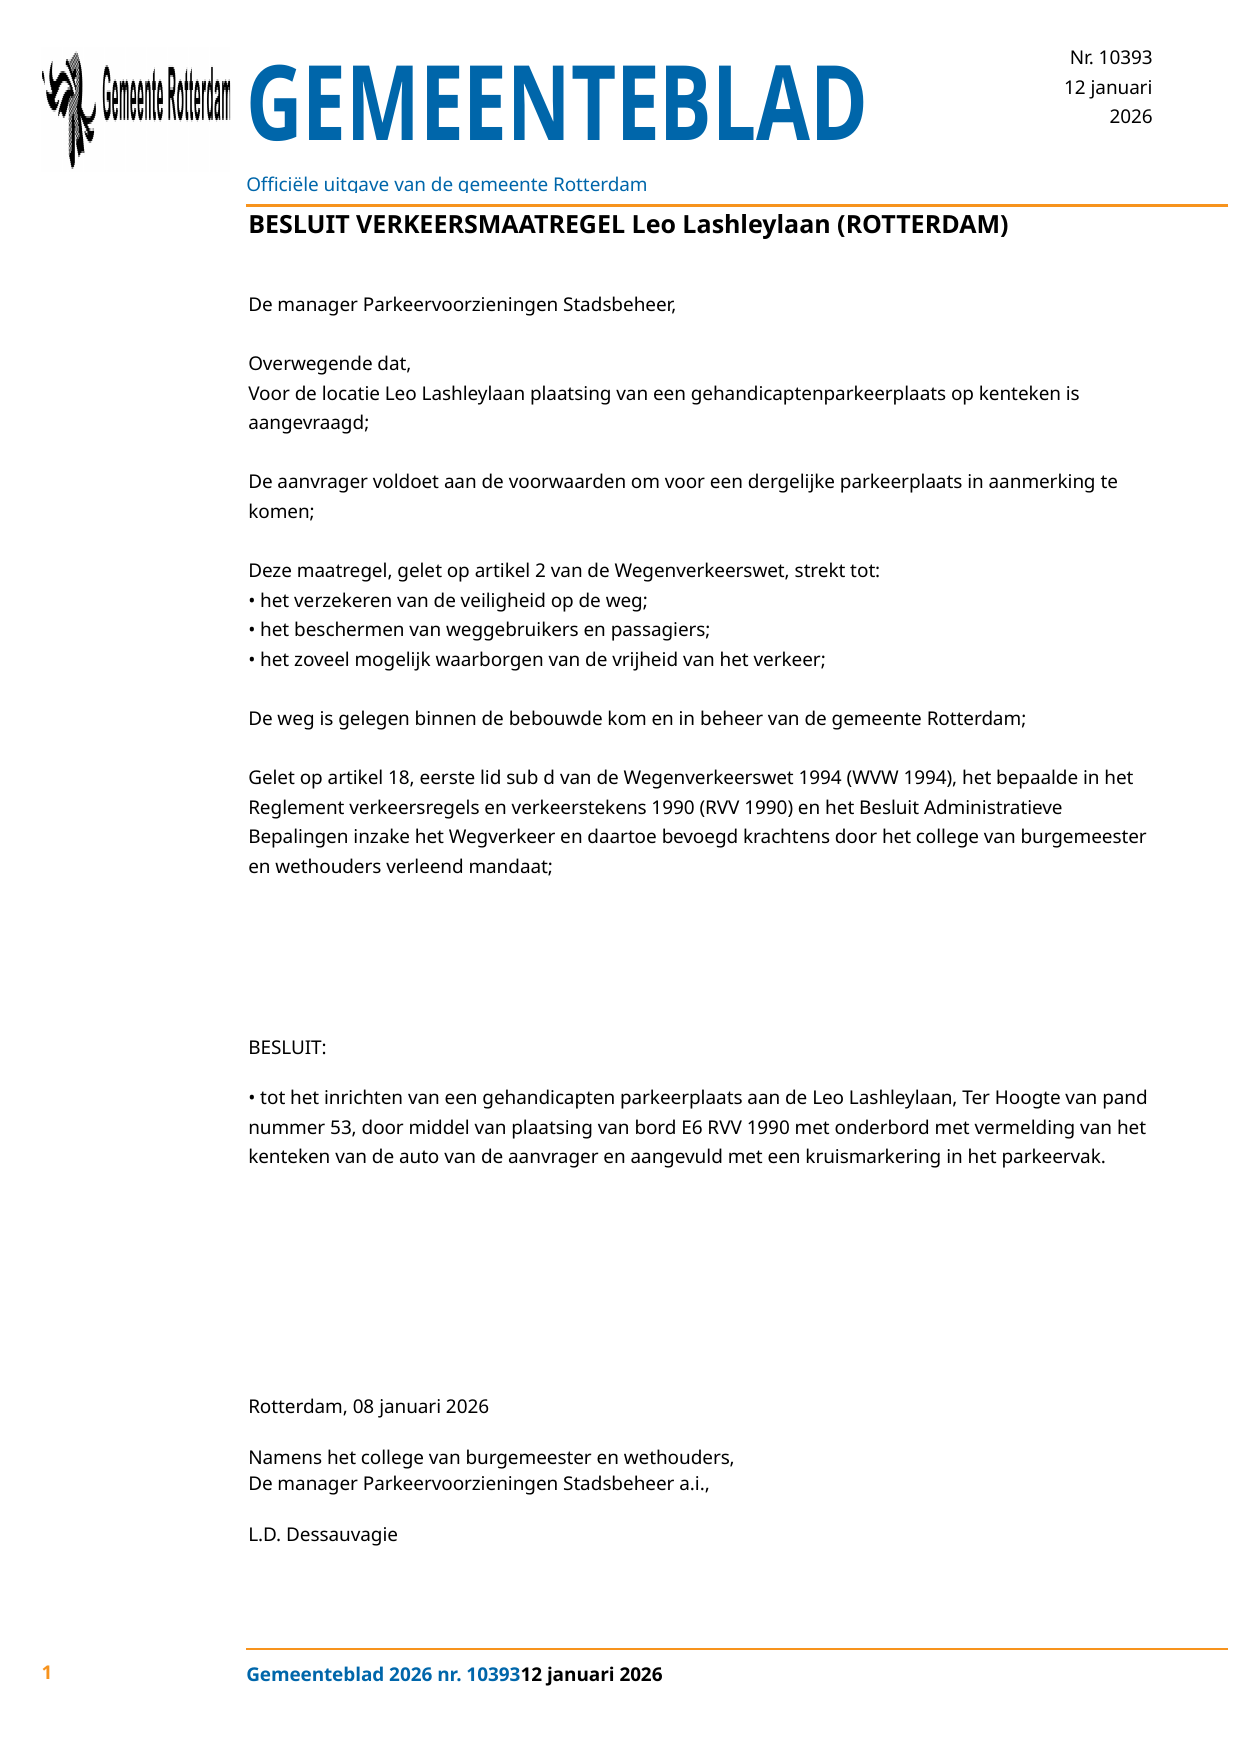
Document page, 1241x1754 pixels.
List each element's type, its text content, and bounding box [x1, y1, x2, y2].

text BESLUIT: [248, 1034, 1152, 1060]
text Namens het college van burgemeester en wethouders, [248, 1444, 1152, 1470]
text De aanvrager voldoet aan de voorwaarden om voor een dergelijke parkeerplaats in aanmerking te komen; [248, 468, 1152, 524]
text Deze maatregel, gelet op artikel 2 van de Wegenverkeerswet, strekt tot: [248, 557, 1152, 583]
text • het verzekeren van de veiligheid op de weg; [248, 587, 1152, 613]
text De manager Parkeervoorzieningen Stadsbeheer a.i., [248, 1470, 1152, 1496]
text Overwegende dat, [248, 350, 1152, 376]
text L.D. Dessauvagie [248, 1522, 1152, 1547]
text Rotterdam, 08 januari 2026 [248, 1393, 1152, 1419]
text • tot het inrichten van een gehandicapten parkeerplaats aan de Leo Lashleylaan, Ter Hoogte van pand nummer 53, door middel van plaatsing van bord E6 RVV 1990 met onderbord met vermelding van het kenteken van de auto van de aanvrager en aangevuld met een kruismarkering in het parkeervak. [248, 1084, 1152, 1169]
text De manager Parkeervoorzieningen Stadsbeheer, [248, 291, 1152, 317]
text De weg is gelegen binnen de bebouwde kom en in beheer van de gemeente Rotterdam; [248, 705, 1152, 731]
text Gelet op artikel 18, eerste lid sub d van de Wegenverkeerswet 1994 (WVW 1994), het bepaalde in het Reglement verkeersregels en verkeerstekens 1990 (RVV 1990) en het Besluit Administratieve Bepalingen inzake het Wegverkeer en daartoe bevoegd krachtens door het college van burgemeester en wethouders verleend mandaat; [248, 764, 1152, 879]
text • het zoveel mogelijk waarborgen van de vrijheid van het verkeer; [248, 646, 1152, 672]
text BESLUIT VERKEERSMAATREGEL Leo Lashleylaan (ROTTERDAM) [248, 207, 1152, 241]
text Voor de locatie Leo Lashleylaan plaatsing van een gehandicaptenparkeerplaats op kenteken is aangevraagd; [248, 380, 1152, 435]
picture [41, 47, 231, 172]
text • het beschermen van weggebruikers en passagiers; [248, 616, 1152, 642]
